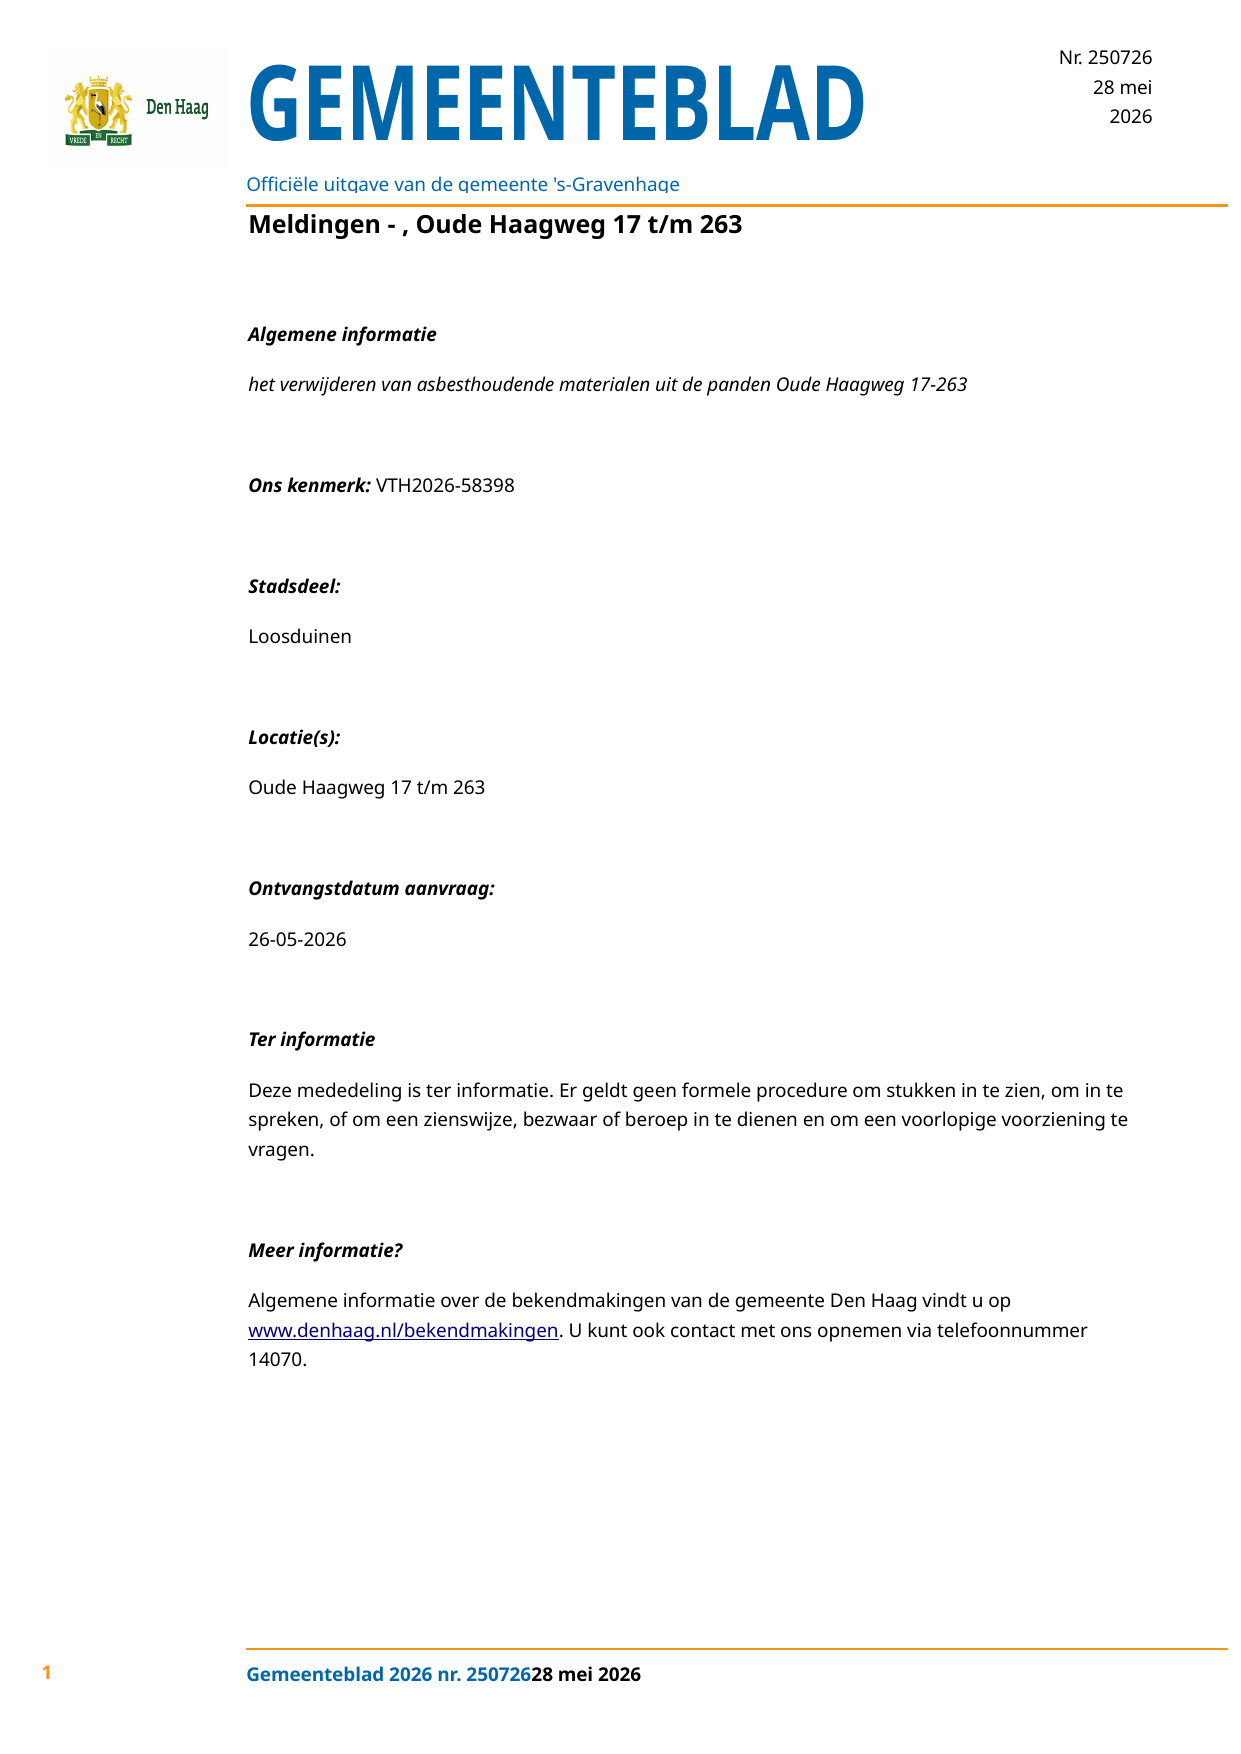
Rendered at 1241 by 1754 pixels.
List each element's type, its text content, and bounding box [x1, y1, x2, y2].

text Meldingen - , Oude Haagweg 17 t/m 263 [248, 207, 1152, 241]
text 26-05-2026 [248, 926, 1152, 951]
text Locatie(s): [248, 724, 1152, 750]
text Loosduinen [248, 623, 1152, 649]
text Meer informatie? [248, 1237, 1152, 1263]
text Algemene informatie [248, 321, 1152, 346]
picture [41, 47, 231, 172]
text Ontvangstdatum aanvraag: [248, 875, 1152, 901]
text Ter informatie [248, 1027, 1152, 1052]
text het verwijderen van asbesthoudende materialen uit de panden Oude Haagweg 17-263 [248, 371, 1152, 397]
text Ons kenmerk: VTH2026-58398 [248, 472, 1152, 498]
text Oude Haagweg 17 t/m 263 [248, 774, 1152, 800]
text Stadsdeel: [248, 573, 1152, 598]
text Deze mededeling is ter informatie. Er geldt geen formele procedure om stukken in te zien, om in te spreken, of om een zienswijze, bezwaar of beroep in te dienen en om een voorlopige voorziening te vragen. [248, 1077, 1152, 1162]
text Algemene informatie over de bekendmakingen van de gemeente Den Haag vindt u op www.denhaag.nl/bekendmakingen. U kunt ook contact met ons opnemen via telefoonnummer 14070. [248, 1287, 1152, 1372]
